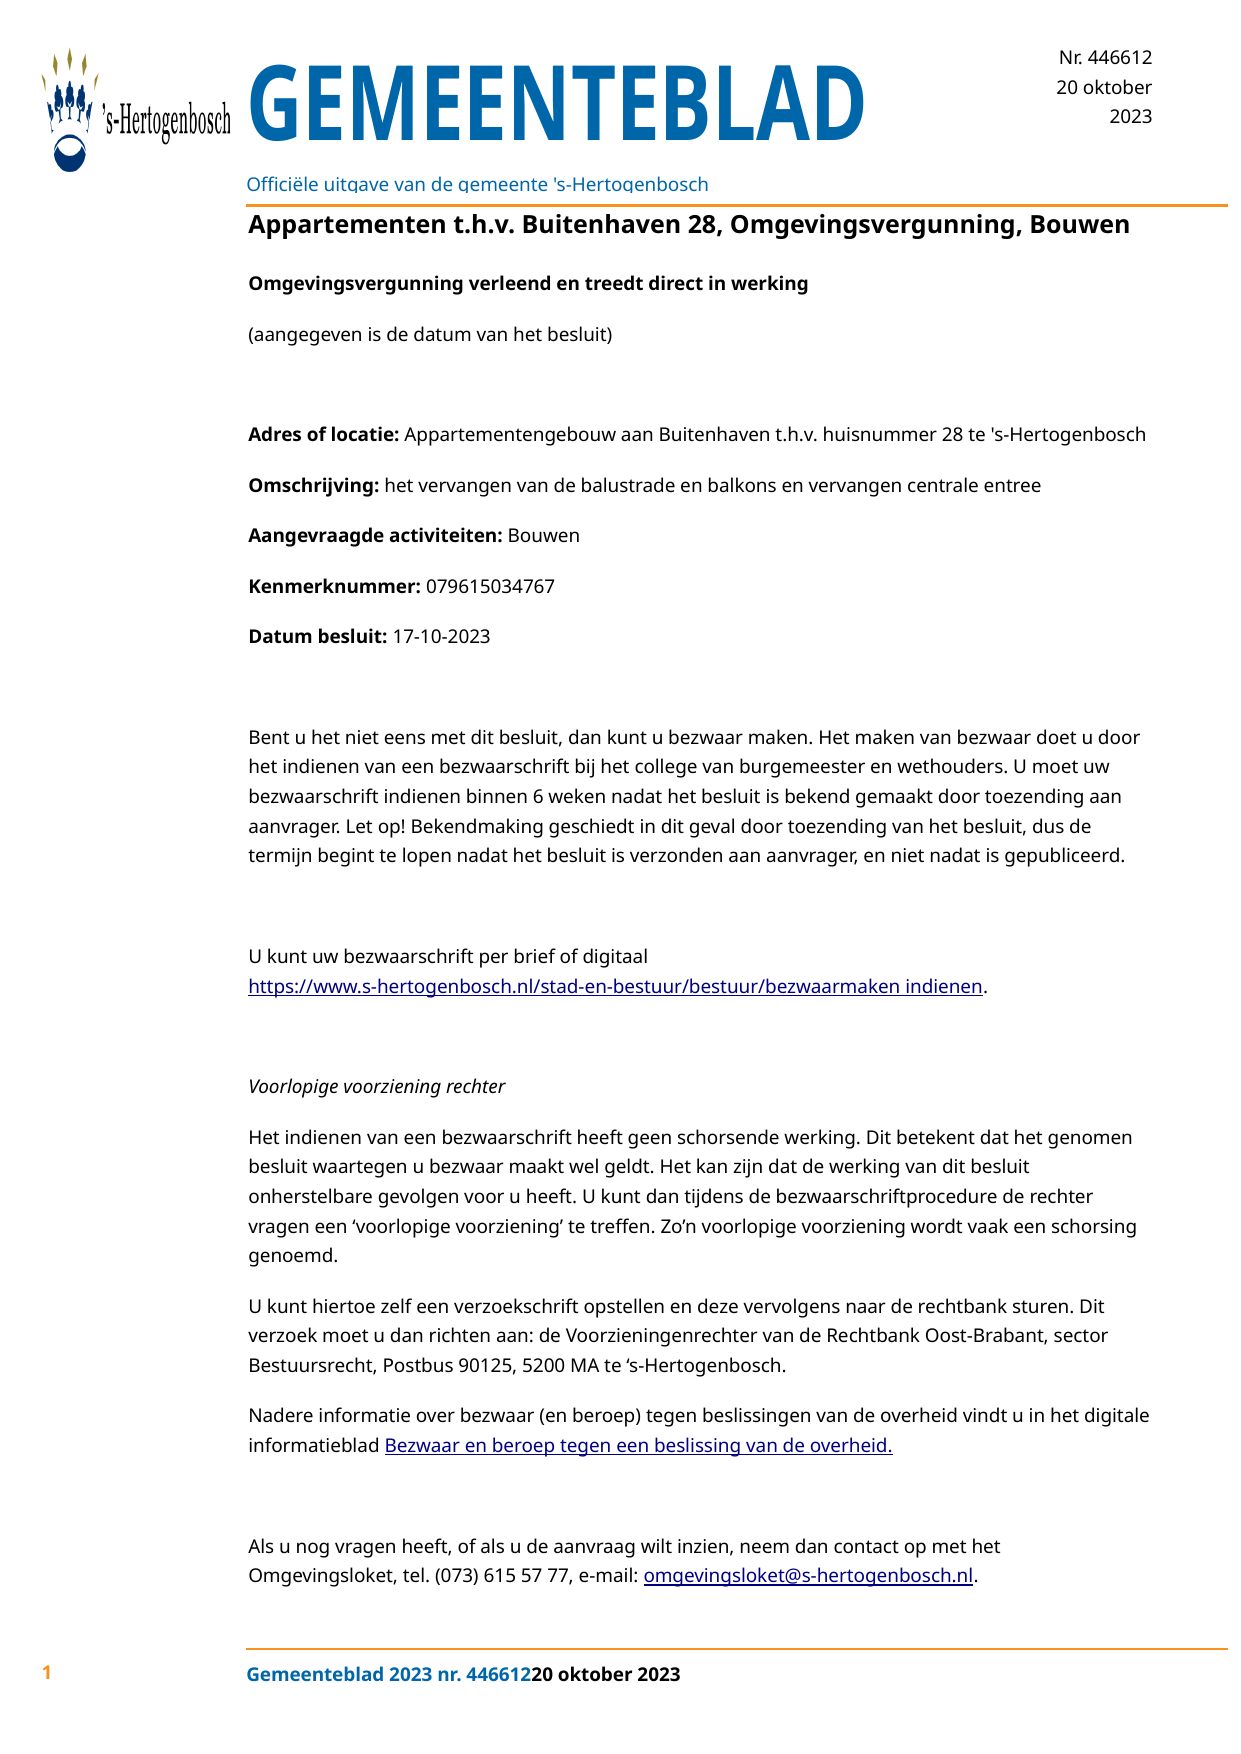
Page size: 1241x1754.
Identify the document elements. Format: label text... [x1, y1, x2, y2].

text (aangegeven is de datum van het besluit) [248, 321, 1152, 346]
text Adres of locatie: Appartementengebouw aan Buitenhaven t.h.v. huisnummer 28 te 's-Hertogenbosch [248, 422, 1152, 447]
picture [41, 47, 231, 172]
text Aangevraagde activiteiten: Bouwen [248, 522, 1152, 548]
text Omschrijving: het vervangen van de balustrade en balkons en vervangen centrale entree [248, 472, 1152, 498]
text Appartementen t.h.v. Buitenhaven 28, Omgevingsvergunning, Bouwen [248, 207, 1152, 241]
text Kenmerknummer: 079615034767 [248, 573, 1152, 598]
text Nadere informatie over bezwaar (en beroep) tegen beslissingen van de overheid vindt u in het digitale informatieblad Bezwaar en beroep tegen een beslissing van de overheid. [248, 1402, 1152, 1458]
text U kunt uw bezwaarschrift per brief of digitaal https://www.s-hertogenbosch.nl/stad-en-bestuur/bestuur/bezwaarmaken indienen. [248, 943, 1152, 998]
text Datum besluit: 17-10-2023 [248, 623, 1152, 649]
text Voorlopige voorziening rechter [248, 1074, 1152, 1099]
text Als u nog vragen heeft, of als u de aanvraag wilt inzien, neem dan contact op met het Omgevingsloket, tel. (073) 615 57 77, e-mail: omgevingsloket@s-hertogenbosch.nl. [248, 1533, 1152, 1588]
text U kunt hiertoe zelf een verzoekschrift opstellen en deze vervolgens naar de rechtbank sturen. Dit verzoek moet u dan richten aan: de Voorzieningenrechter van de Rechtbank Oost-Brabant, sector Bestuursrecht, Postbus 90125, 5200 MA te ‘s-Hertogenbosch. [248, 1293, 1152, 1378]
text Het indienen van een bezwaarschrift heeft geen schorsende werking. Dit betekent dat het genomen besluit waartegen u bezwaar maakt wel geldt. Het kan zijn dat de werking van dit besluit onherstelbare gevolgen voor u heeft. U kunt dan tijdens de bezwaarschriftprocedure de rechter vragen een ‘voorlopige voorziening’ te treffen. Zo’n voorlopige voorziening wordt vaak een schorsing genoemd. [248, 1124, 1152, 1268]
text Omgevingsvergunning verleend en treedt direct in werking [248, 270, 1152, 296]
text Bent u het niet eens met dit besluit, dan kunt u bezwaar maken. Het maken van bezwaar doet u door het indienen van een bezwaarschrift bij het college van burgemeester en wethouders. U moet uw bezwaarschrift indienen binnen 6 weken nadat het besluit is bekend gemaakt door toezending aan aanvrager. Let op! Bekendmaking geschiedt in dit geval door toezending van het besluit, dus de termijn begint te lopen nadat het besluit is verzonden aan aanvrager, en niet nadat is gepubliceerd. [248, 724, 1152, 868]
